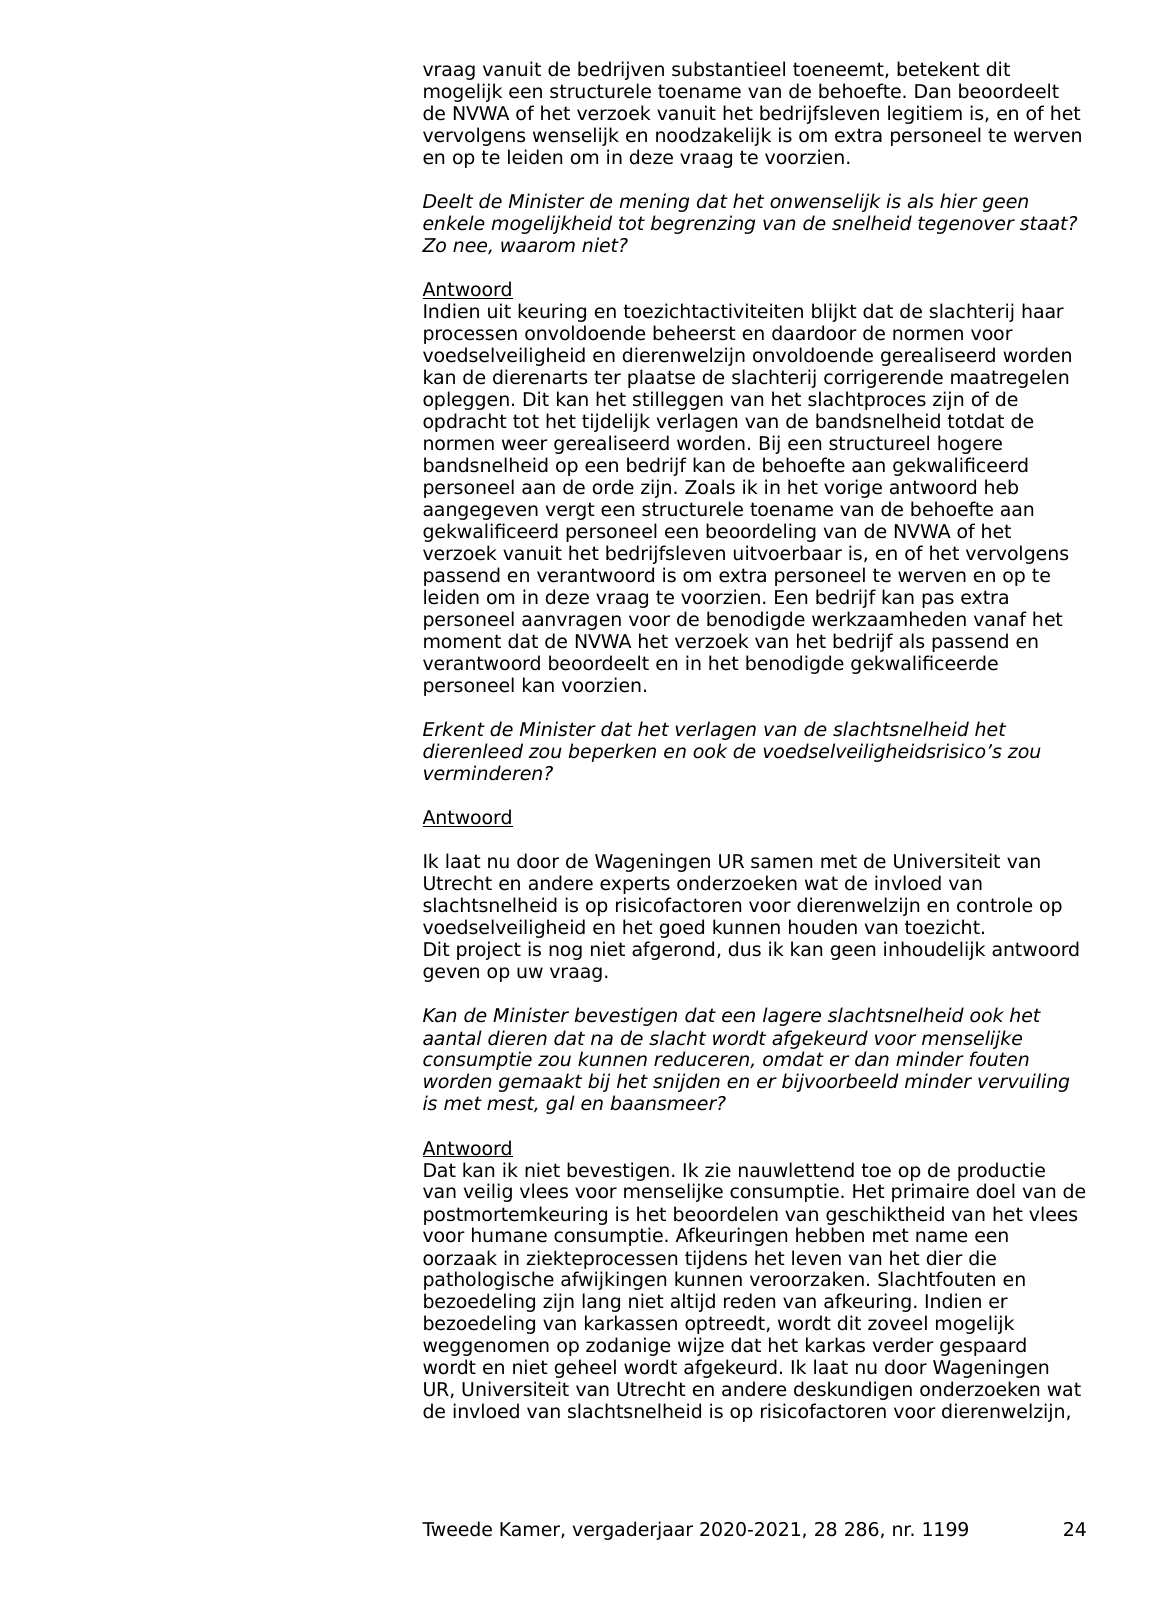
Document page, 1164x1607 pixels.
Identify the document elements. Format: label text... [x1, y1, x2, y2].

text Dat kan ik niet bevestigen. Ik zie nauwlettend toe op de productie van veilig vlees voor menselijke consumptie. Het primaire doel van de postmortemkeuring is het beoordelen van geschiktheid van het vlees voor humane consumptie. Afkeuringen hebben met name een oorzaak in ziekteprocessen tijdens het leven van het dier die pathologische afwijkingen kunnen veroorzaken. Slachtfouten en bezoedeling zijn lang niet altijd reden van afkeuring. Indien er bezoedeling van karkassen optreedt, wordt dit zoveel mogelijk weggenomen op zodanige wijze dat het karkas verder gespaard wordt en niet geheel wordt afgekeurd. Ik laat nu door Wageningen UR, Universiteit van Utrecht en andere deskundigen onderzoeken wat de invloed van slachtsnelheid is op risicofactoren voor dierenwelzijn, [422, 1159, 1087, 1423]
subtitle Antwoord [422, 807, 1087, 829]
text Dit project is nog niet afgerond, dus ik kan geen inhoudelijk antwoord geven op uw vraag. [422, 939, 1087, 983]
text Kan de Minister bevestigen dat een lagere slachtsnelheid ook het aantal dieren dat na de slacht wordt afgekeurd voor menselijke consumptie zou kunnen reduceren, omdat er dan minder fouten worden gemaakt bij het snijden en er bijvoorbeeld minder vervuiling is met mest, gal en baansmeer? [422, 1005, 1087, 1115]
subtitle Antwoord [422, 279, 1087, 301]
text vraag vanuit de bedrijven substantieel toeneemt, betekent dit mogelijk een structurele toename van de behoefte. Dan beoordeelt de NVWA of het verzoek vanuit het bedrijfsleven legitiem is, en of het vervolgens wenselijk en noodzakelijk is om extra personeel te werven en op te leiden om in deze vraag te voorzien. [422, 59, 1087, 169]
text Erkent de Minister dat het verlagen van de slachtsnelheid het dierenleed zou beperken en ook de voedselveiligheidsrisico’s zou verminderen? [422, 719, 1087, 785]
text Indien uit keuring en toezichtactiviteiten blijkt dat de slachterij haar processen onvoldoende beheerst en daardoor de normen voor voedselveiligheid en dierenwelzijn onvoldoende gerealiseerd worden kan de dierenarts ter plaatse de slachterij corrigerende maatregelen opleggen. Dit kan het stilleggen van het slachtproces zijn of de opdracht tot het tijdelijk verlagen van de bandsnelheid totdat de normen weer gerealiseerd worden. Bij een structureel hogere bandsnelheid op een bedrijf kan de behoefte aan gekwalificeerd personeel aan de orde zijn. Zoals ik in het vorige antwoord heb aangegeven vergt een structurele toename van de behoefte aan gekwalificeerd personeel een beoordeling van de NVWA of het verzoek vanuit het bedrijfsleven uitvoerbaar is, en of het vervolgens passend en verantwoord is om extra personeel te werven en op te leiden om in deze vraag te voorzien. Een bedrijf kan pas extra personeel aanvragen voor de benodigde werkzaamheden vanaf het moment dat de NVWA het verzoek van het bedrijf als passend en verantwoord beoordeelt en in het benodigde gekwalificeerde personeel kan voorzien. [422, 301, 1087, 697]
subtitle Antwoord [422, 1137, 1087, 1159]
text Ik laat nu door de Wageningen UR samen met de Universiteit van Utrecht en andere experts onderzoeken wat de invloed van slachtsnelheid is op risicofactoren voor dierenwelzijn en controle op voedselveiligheid en het goed kunnen houden van toezicht. [422, 851, 1087, 939]
text Deelt de Minister de mening dat het onwenselijk is als hier geen enkele mogelijkheid tot begrenzing van de snelheid tegenover staat? Zo nee, waarom niet? [422, 191, 1087, 257]
